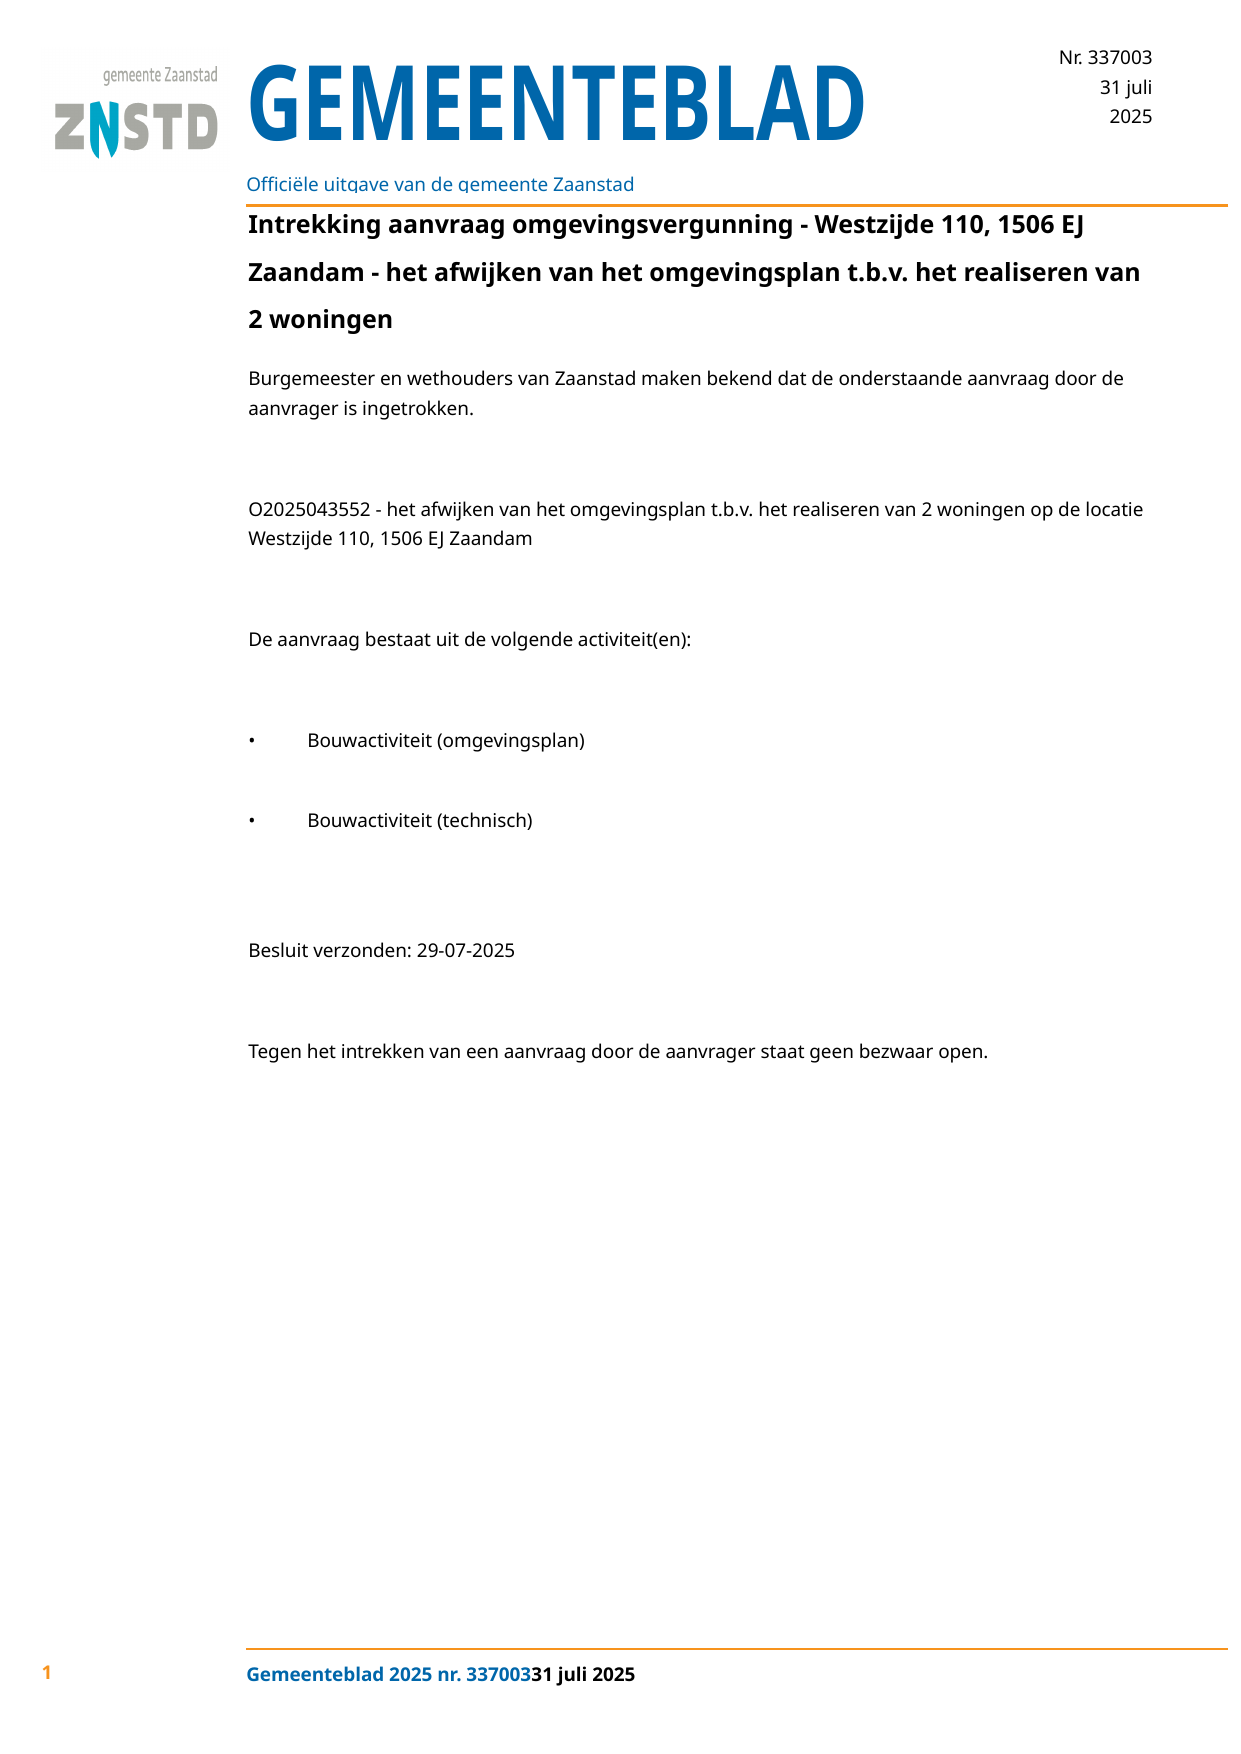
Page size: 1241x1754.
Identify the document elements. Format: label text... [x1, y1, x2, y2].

text O2025043552 - het afwijken van het omgevingsplan t.b.v. het realiseren van 2 woningen op de locatie Westzijde 110, 1506 EJ Zaandam [248, 496, 1152, 551]
text Besluit verzonden: 29-07-2025 [248, 938, 1152, 963]
text De aanvraag bestaat uit de volgende activiteit(en): [248, 626, 1152, 652]
text Tegen het intrekken van een aanvraag door de aanvrager staat geen bezwaar open. [248, 1038, 1152, 1064]
text Intrekking aanvraag omgevingsvergunning - Westzijde 110, 1506 EJ Zaandam - het afwijken van het omgevingsplan t.b.v. het realiseren van 2 woningen [248, 207, 1152, 336]
list Bouwactiviteit (technisch) [248, 807, 1152, 833]
list Bouwactiviteit (omgevingsplan) [248, 727, 1152, 753]
text Burgemeester en wethouders van Zaanstad maken bekend dat de onderstaande aanvraag door de aanvrager is ingetrokken. [248, 366, 1152, 421]
picture [41, 47, 231, 172]
